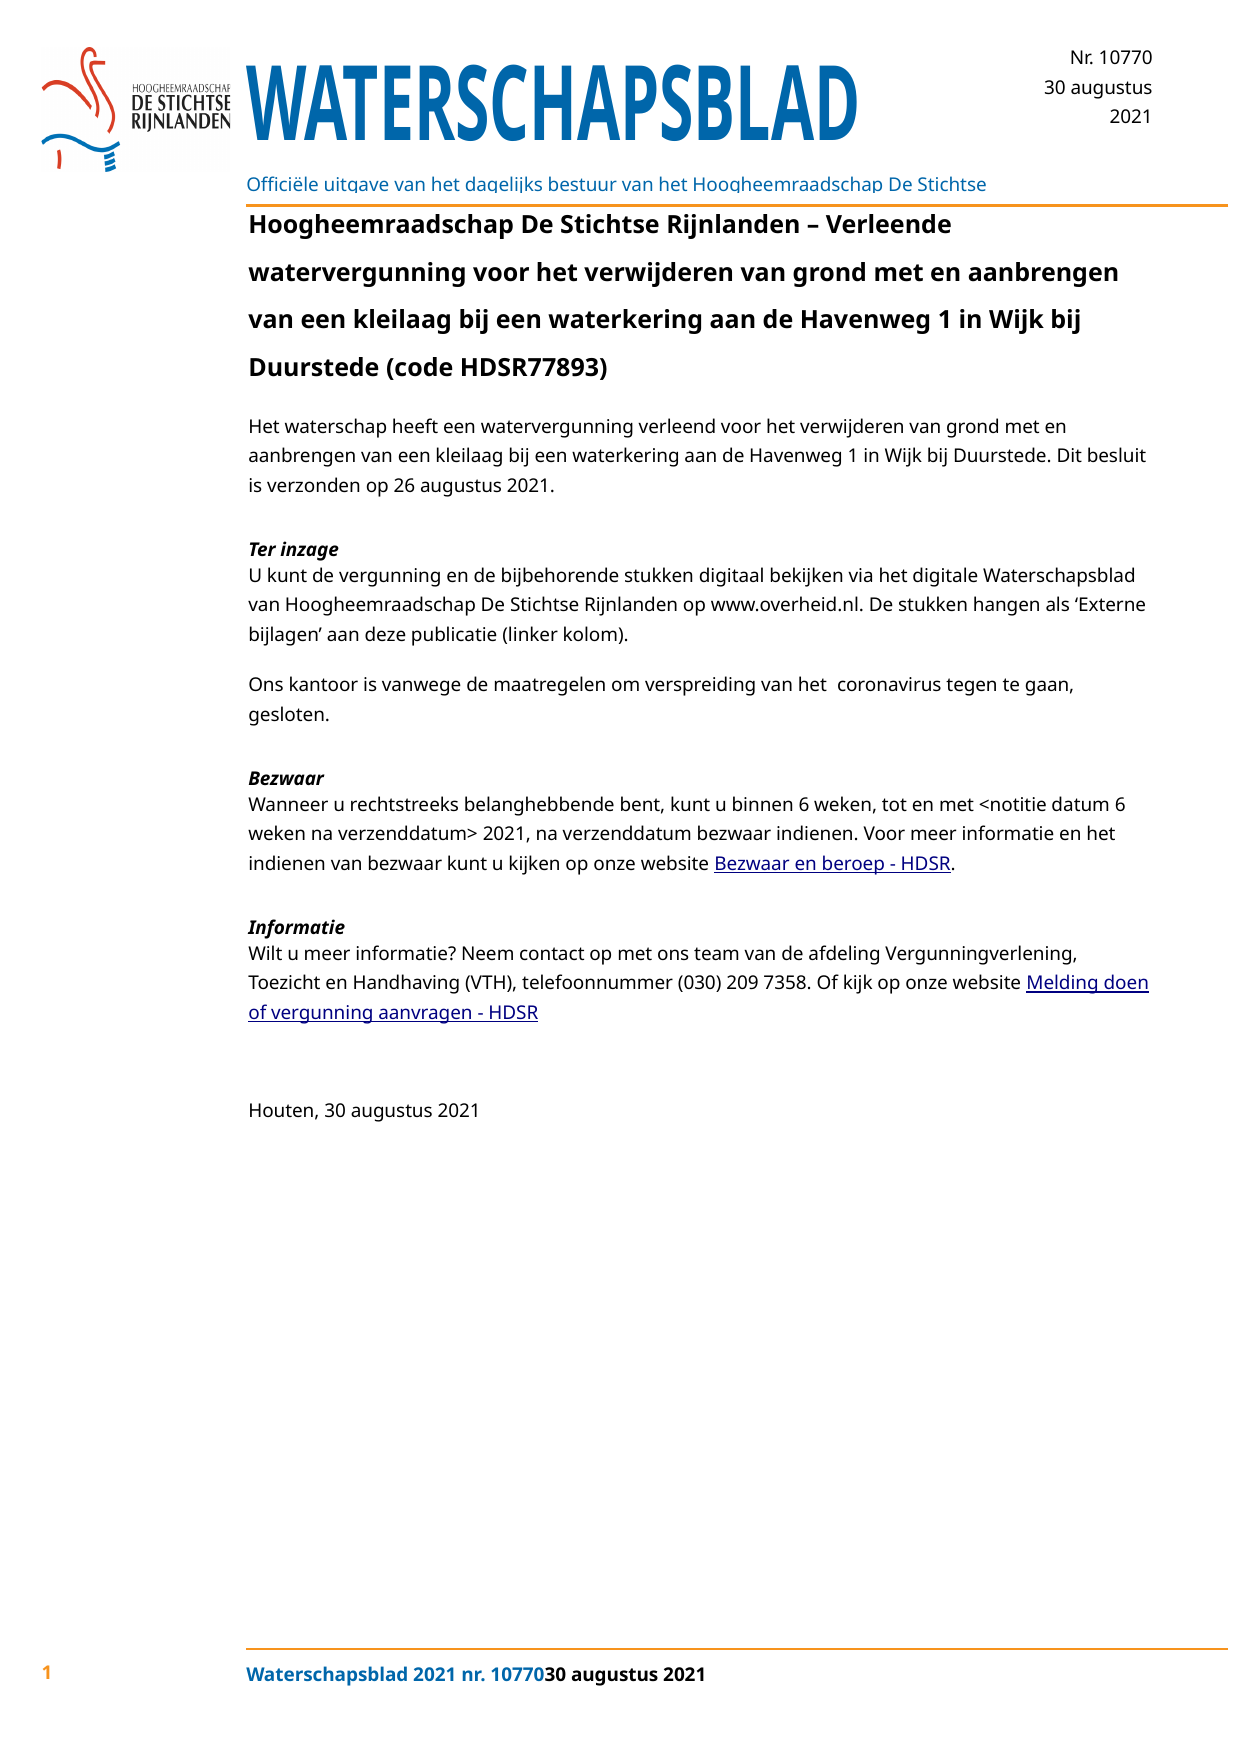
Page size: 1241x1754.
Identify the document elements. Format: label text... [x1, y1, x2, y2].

text Bezwaar [248, 765, 1152, 791]
text Informatie [248, 914, 1152, 940]
text U kunt de vergunning en de bijbehorende stukken digitaal bekijken via het digitale Waterschapsblad van Hoogheemraadschap De Stichtse Rijnlanden op www.overheid.nl. De stukken hangen als ‘Externe bijlagen’ aan deze publicatie (linker kolom). [248, 562, 1152, 647]
text Wilt u meer informatie? Neem contact op met ons team van de afdeling Vergunningverlening, Toezicht en Handhaving (VTH), telefoonnummer (030) 209 7358. Of kijk op onze website Melding doen of vergunning aanvragen - HDSR [248, 940, 1152, 1024]
text Houten, 30 augustus 2021 [248, 1097, 1152, 1123]
text Ons kantoor is vanwege de maatregelen om verspreiding van het coronavirus tegen te gaan, gesloten. [248, 672, 1152, 727]
text Wanneer u rechtstreeks belanghebbende bent, kunt u binnen 6 weken, tot en met <notitie datum 6 weken na verzenddatum> 2021, na verzenddatum bezwaar indienen. Voor meer informatie en het indienen van bezwaar kunt u kijken op onze website Bezwaar en beroep - HDSR. [248, 791, 1152, 876]
text Ter inzage [248, 536, 1152, 562]
text Het waterschap heeft een watervergunning verleend voor het verwijderen van grond met en aanbrengen van een kleilaag bij een waterkering aan de Havenweg 1 in Wijk bij Duurstede. Dit besluit is verzonden op 26 augustus 2021. [248, 413, 1152, 498]
picture [41, 47, 231, 172]
text Hoogheemraadschap De Stichtse Rijnlanden – Verleende watervergunning voor het verwijderen van grond met en aanbrengen van een kleilaag bij een waterkering aan de Havenweg 1 in Wijk bij Duurstede (code HDSR77893) [248, 207, 1152, 384]
